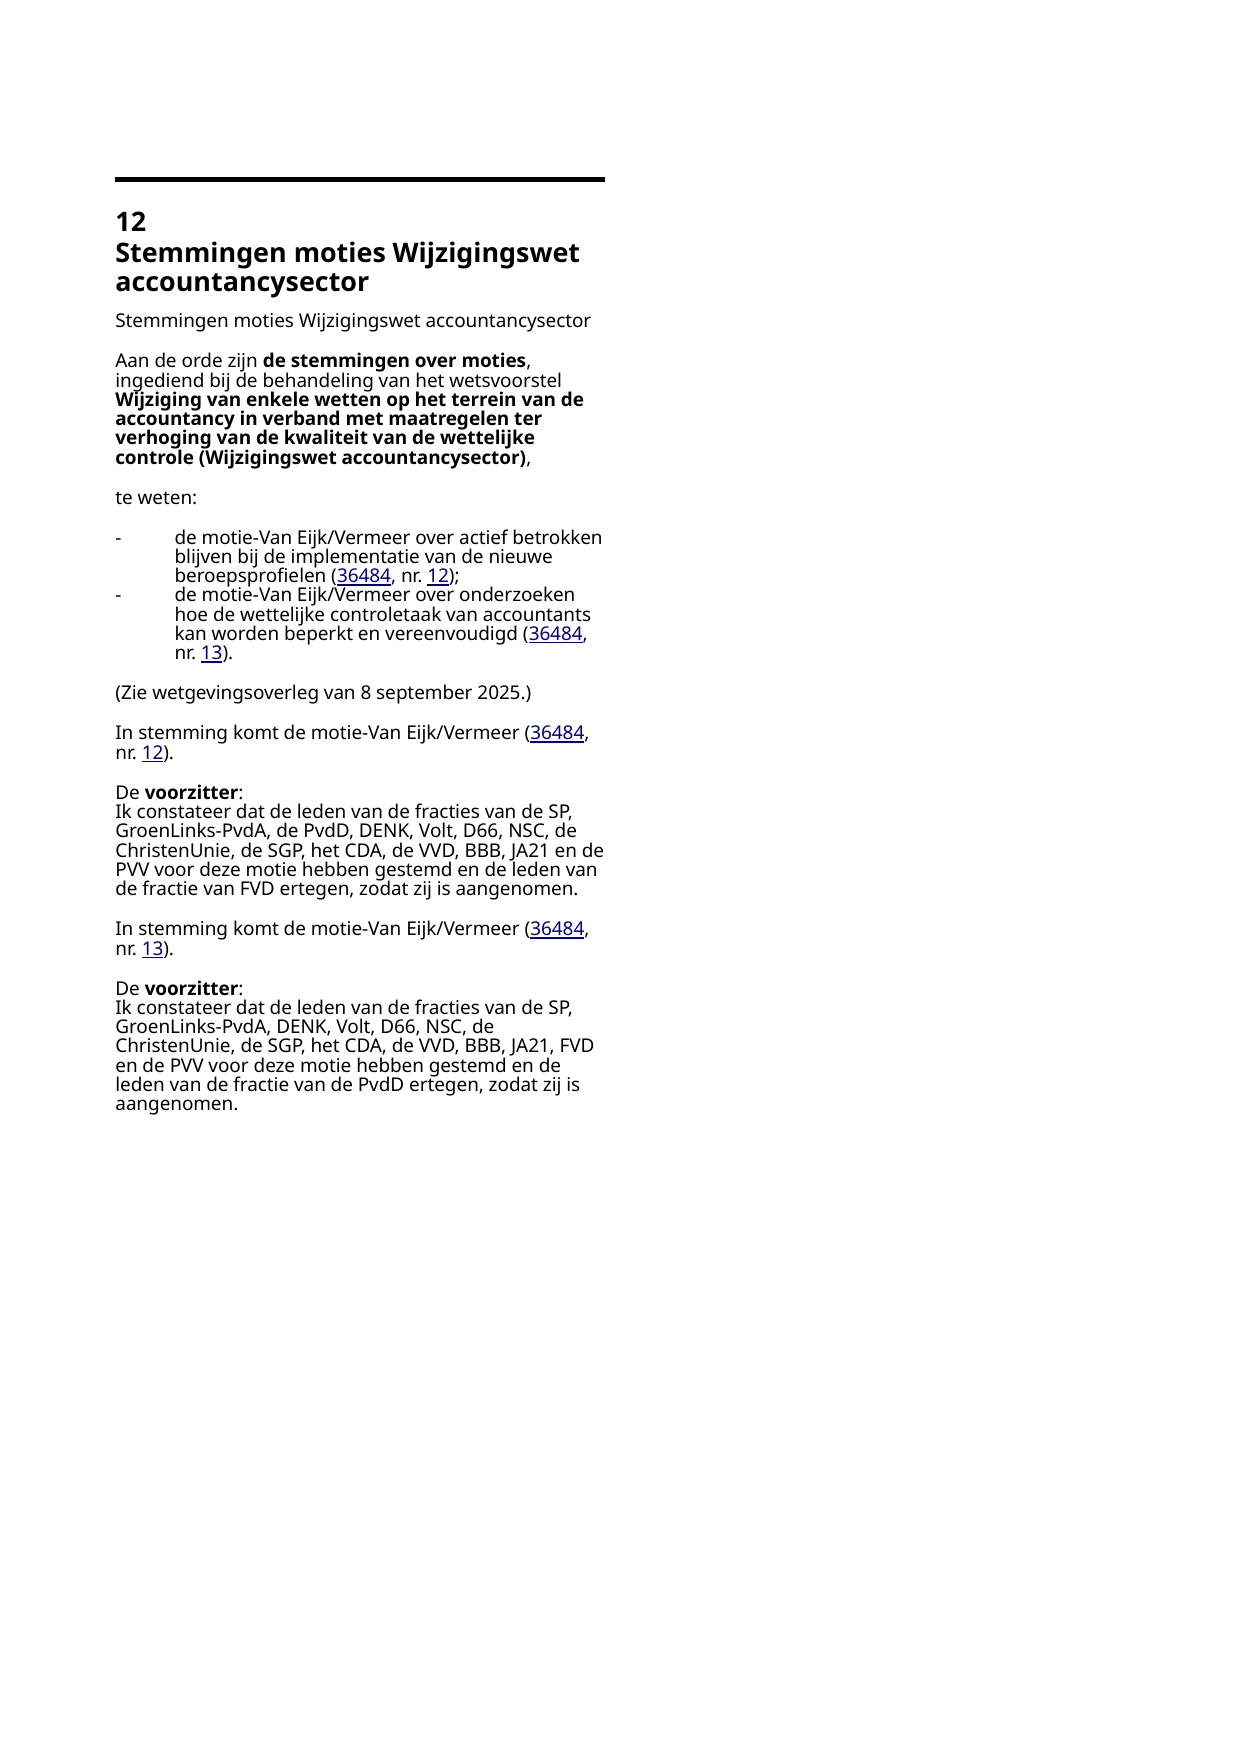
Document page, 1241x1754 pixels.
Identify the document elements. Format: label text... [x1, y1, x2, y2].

text In stemming komt de motie-Van Eijk/Vermeer (36484, nr. 13). [115, 920, 605, 959]
list de motie-Van Eijk/Vermeer over onderzoeken hoe de wettelijke controletaak van accountants kan worden beperkt en vereenvoudigd (36484, nr. 13). [115, 586, 605, 663]
text 12 [115, 203, 605, 239]
list de motie-Van Eijk/Vermeer over actief betrokken blijven bij de implementatie van de nieuwe beroepsprofielen (36484, nr. 12); [115, 529, 605, 586]
text De voorzitter: [115, 784, 605, 803]
text Stemmingen moties Wijzigingswet accountancysector [115, 312, 605, 332]
text (Zie wetgevingsoverleg van 8 september 2025.) [115, 684, 605, 703]
text De voorzitter: [115, 979, 605, 999]
text Ik constateer dat de leden van de fracties van de SP, GroenLinks-PvdA, DENK, Volt, D66, NSC, de ChristenUnie, de SGP, het CDA, de VVD, BBB, JA21, FVD en de PVV voor deze motie hebben gestemd en de leden van de fractie van de PvdD ertegen, zodat zij is aangenomen. [115, 999, 605, 1114]
text te weten: [115, 489, 605, 508]
text Stemmingen moties Wijzigingswet accountancysector [115, 239, 605, 312]
text Ik constateer dat de leden van de fracties van de SP, GroenLinks-PvdA, de PvdD, DENK, Volt, D66, NSC, de ChristenUnie, de SGP, het CDA, de VVD, BBB, JA21 en de PVV voor deze motie hebben gestemd en de leden van de fractie van FVD ertegen, zodat zij is aangenomen. [115, 803, 605, 899]
text In stemming komt de motie-Van Eijk/Vermeer (36484, nr. 12). [115, 724, 605, 763]
text Aan de orde zijn de stemmingen over moties, ingediend bij de behandeling van het wetsvoorstel Wijziging van enkele wetten op het terrein van de accountancy in verband met maatregelen ter verhoging van de kwaliteit van de wettelijke controle (Wijzigingswet accountancysector), [115, 352, 605, 468]
